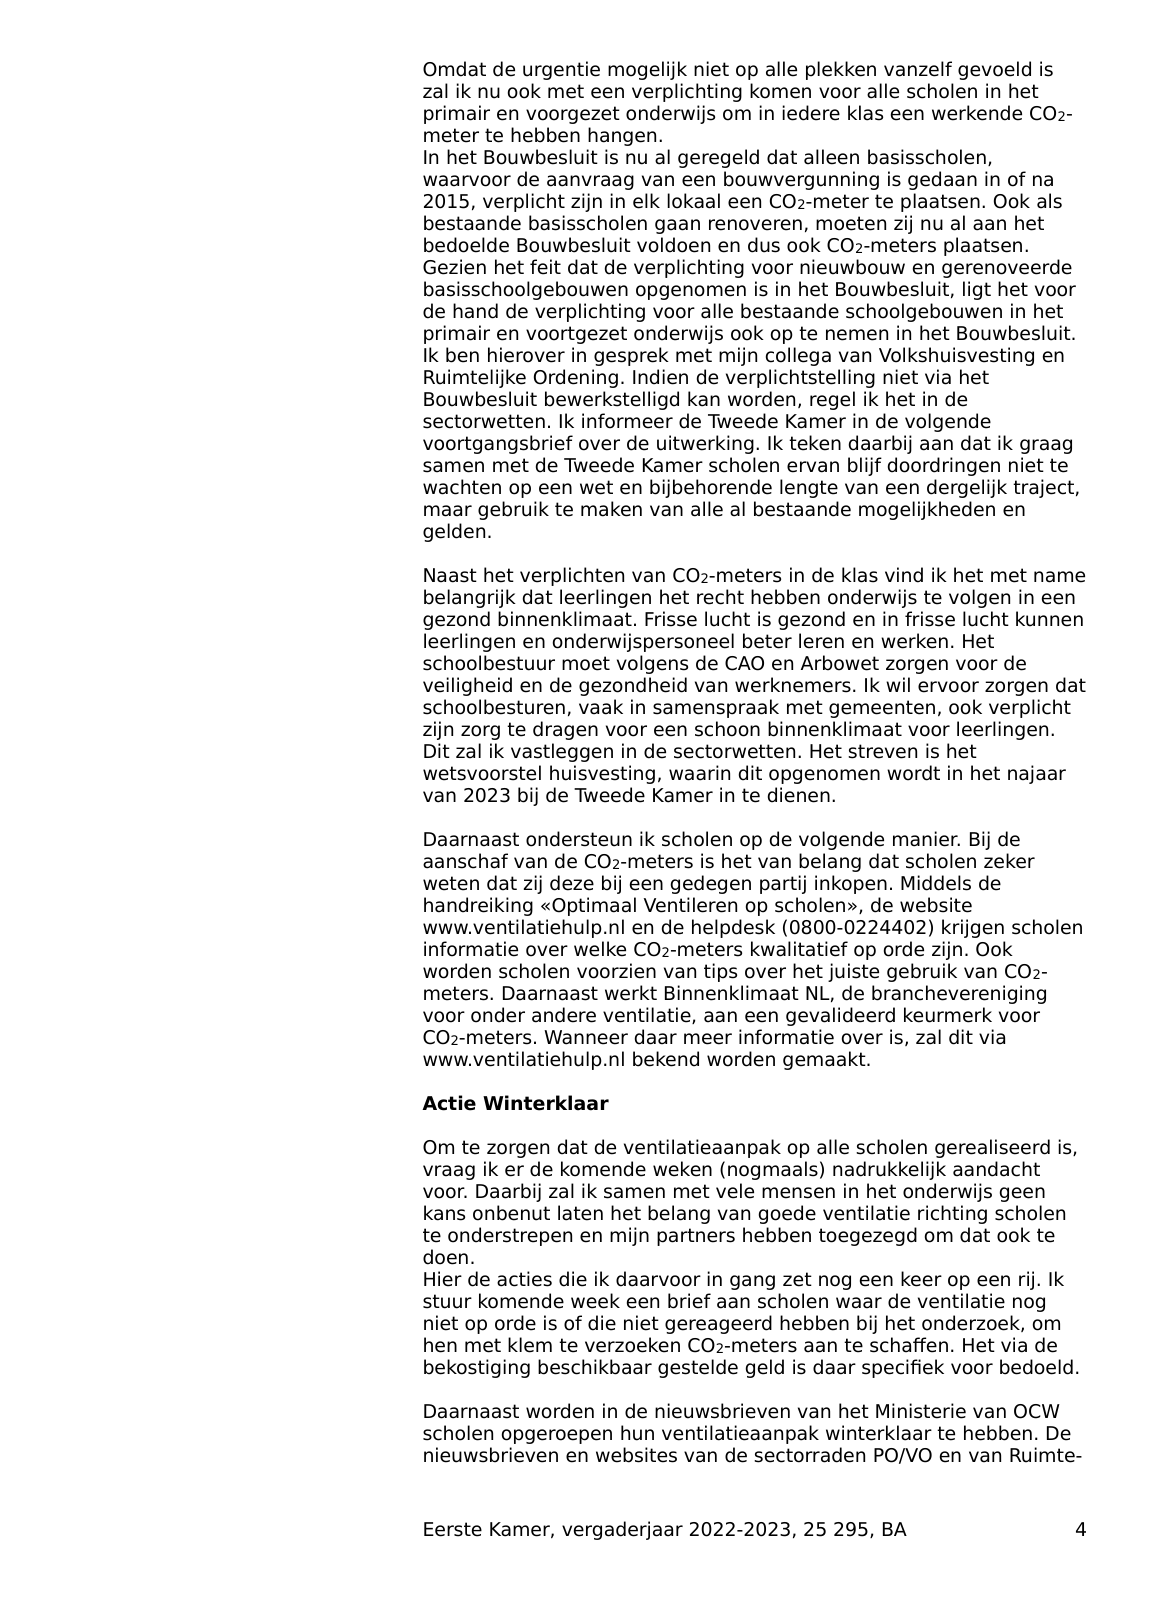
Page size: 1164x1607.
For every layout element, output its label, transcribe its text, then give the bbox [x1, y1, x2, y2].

text Omdat de urgentie mogelijk niet op alle plekken vanzelf gevoeld is zal ik nu ook met een verplichting komen voor alle scholen in het primair en voorgezet onderwijs om in iedere klas een werkende CO2-meter te hebben hangen. [422, 59, 1087, 147]
text Hier de acties die ik daarvoor in gang zet nog een keer op een rij. Ik stuur komende week een brief aan scholen waar de ventilatie nog niet op orde is of die niet gereageerd hebben bij het onderzoek, om hen met klem te verzoeken CO2-meters aan te schaffen. Het via de bekostiging beschikbaar gestelde geld is daar specifiek voor bedoeld. [422, 1269, 1087, 1379]
text Daarnaast worden in de nieuwsbrieven van het Ministerie van OCW scholen opgeroepen hun ventilatieaanpak winterklaar te hebben. De nieuwsbrieven en websites van de sectorraden PO/VO en van Ruimte- [422, 1401, 1087, 1467]
text Naast het verplichten van CO2-meters in de klas vind ik het met name belangrijk dat leerlingen het recht hebben onderwijs te volgen in een gezond binnenklimaat. Frisse lucht is gezond en in frisse lucht kunnen leerlingen en onderwijspersoneel beter leren en werken. Het schoolbestuur moet volgens de CAO en Arbowet zorgen voor de veiligheid en de gezondheid van werknemers. Ik wil ervoor zorgen dat schoolbesturen, vaak in samenspraak met gemeenten, ook verplicht zijn zorg te dragen voor een schoon binnenklimaat voor leerlingen. Dit zal ik vastleggen in de sectorwetten. Het streven is het wetsvoorstel huisvesting, waarin dit opgenomen wordt in het najaar van 2023 bij de Tweede Kamer in te dienen. [422, 565, 1087, 807]
subtitle Actie Winterklaar [422, 1093, 1087, 1115]
text Daarnaast ondersteun ik scholen op de volgende manier. Bij de aanschaf van de CO2-meters is het van belang dat scholen zeker weten dat zij deze bij een gedegen partij inkopen. Middels de handreiking «Optimaal Ventileren op scholen», de website www.ventilatiehulp.nl en de helpdesk (0800-0224402) krijgen scholen informatie over welke CO2-meters kwalitatief op orde zijn. Ook worden scholen voorzien van tips over het juiste gebruik van CO2-meters. Daarnaast werkt Binnenklimaat NL, de branchevereniging voor onder andere ventilatie, aan een gevalideerd keurmerk voor CO2-meters. Wanneer daar meer informatie over is, zal dit via www.ventilatiehulp.nl bekend worden gemaakt. [422, 829, 1087, 1071]
text Om te zorgen dat de ventilatieaanpak op alle scholen gerealiseerd is, vraag ik er de komende weken (nogmaals) nadrukkelijk aandacht voor. Daarbij zal ik samen met vele mensen in het onderwijs geen kans onbenut laten het belang van goede ventilatie richting scholen te onderstrepen en mijn partners hebben toegezegd om dat ook te doen. [422, 1137, 1087, 1269]
text In het Bouwbesluit is nu al geregeld dat alleen basisscholen, waarvoor de aanvraag van een bouwvergunning is gedaan in of na 2015, verplicht zijn in elk lokaal een CO2-meter te plaatsen. Ook als bestaande basisscholen gaan renoveren, moeten zij nu al aan het bedoelde Bouwbesluit voldoen en dus ook CO2-meters plaatsen. Gezien het feit dat de verplichting voor nieuwbouw en gerenoveerde basisschoolgebouwen opgenomen is in het Bouwbesluit, ligt het voor de hand de verplichting voor alle bestaande schoolgebouwen in het primair en voortgezet onderwijs ook op te nemen in het Bouwbesluit. Ik ben hierover in gesprek met mijn collega van Volkshuisvesting en Ruimtelijke Ordening. Indien de verplichtstelling niet via het Bouwbesluit bewerkstelligd kan worden, regel ik het in de sectorwetten. Ik informeer de Tweede Kamer in de volgende voortgangsbrief over de uitwerking. Ik teken daarbij aan dat ik graag samen met de Tweede Kamer scholen ervan blijf doordringen niet te wachten op een wet en bijbehorende lengte van een dergelijk traject, maar gebruik te maken van alle al bestaande mogelijkheden en gelden. [422, 147, 1087, 543]
